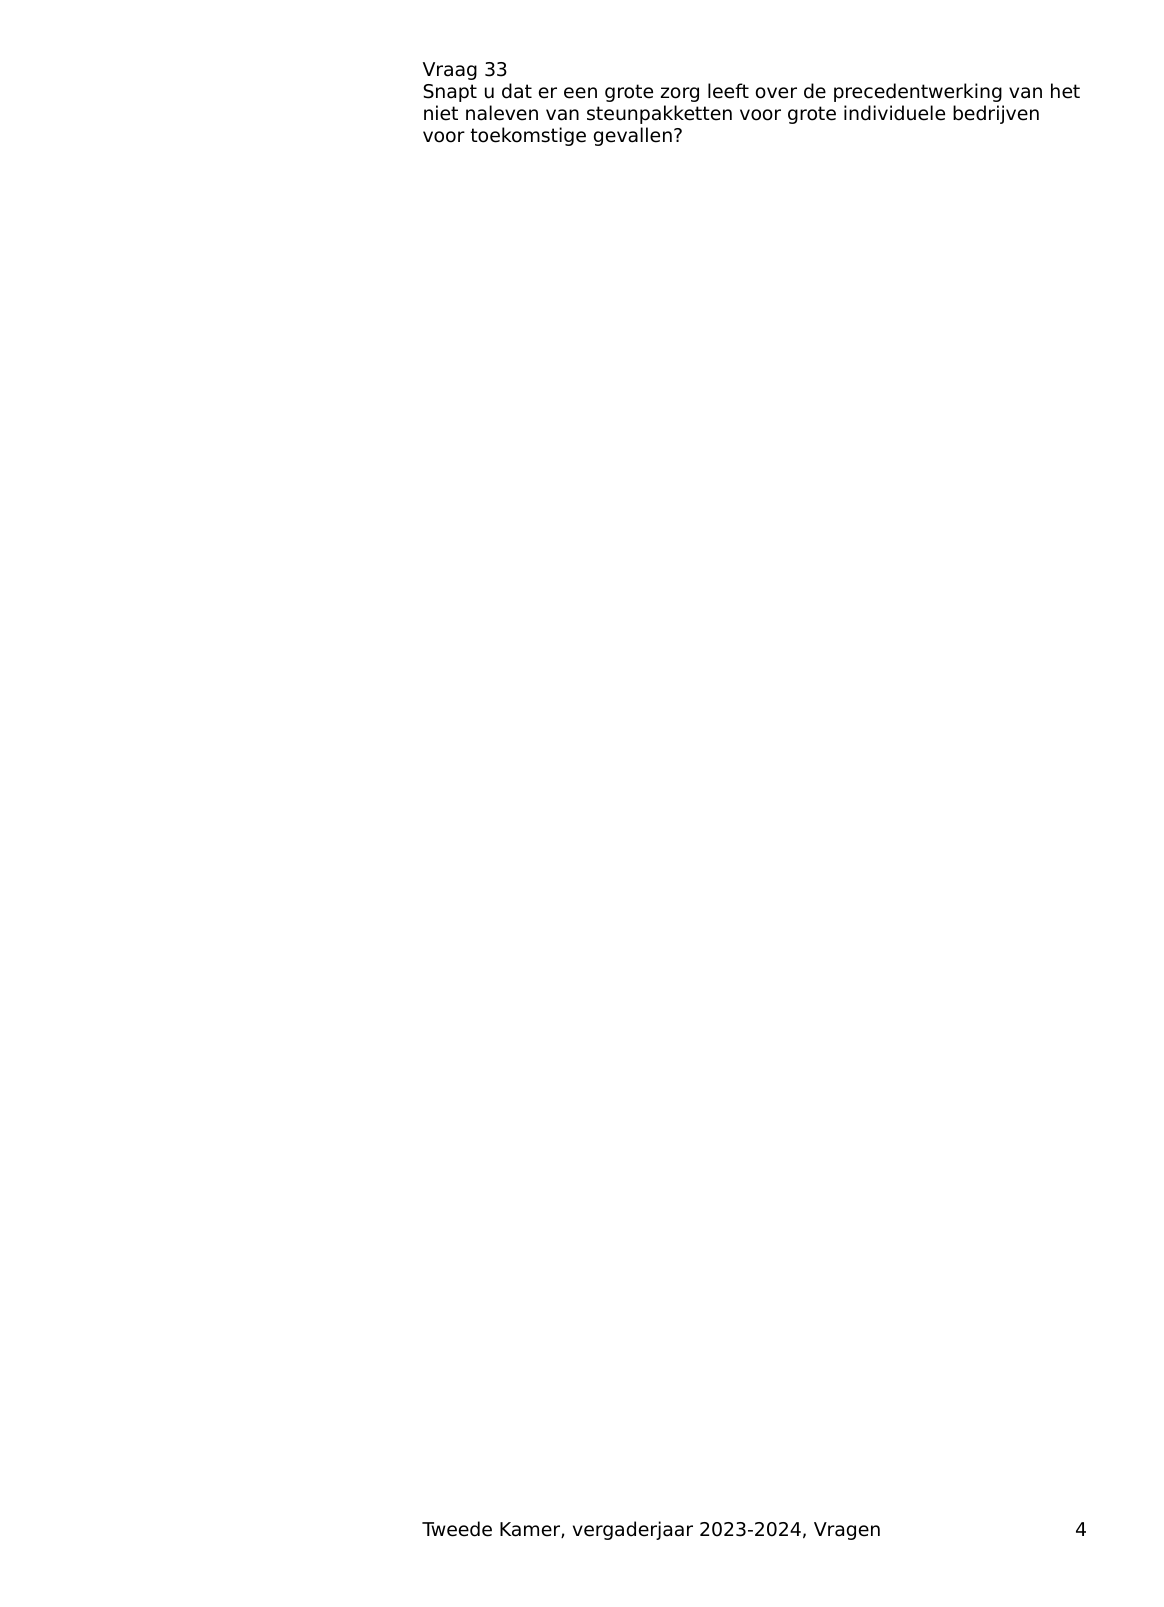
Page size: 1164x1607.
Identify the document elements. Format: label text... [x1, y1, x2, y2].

text Vraag 33 [422, 59, 1087, 81]
text Snapt u dat er een grote zorg leeft over de precedentwerking van het niet naleven van steunpakketten voor grote individuele bedrijven voor toekomstige gevallen? [422, 81, 1087, 147]
